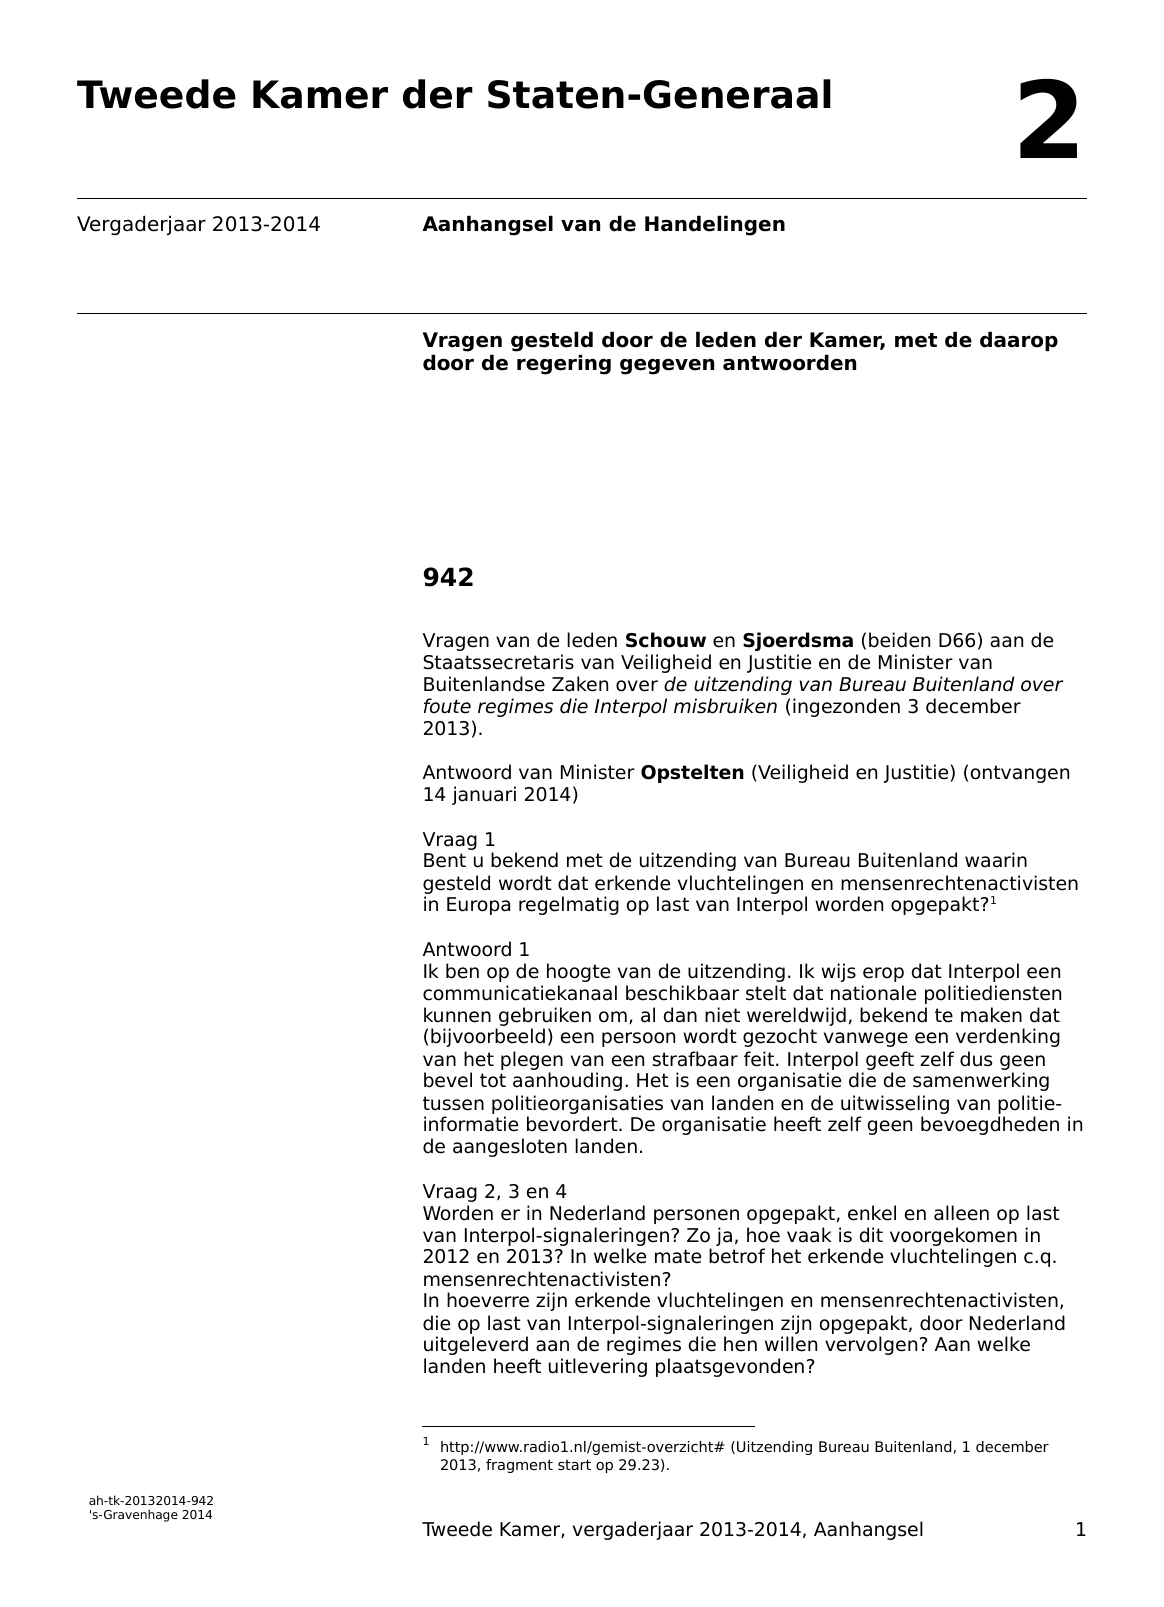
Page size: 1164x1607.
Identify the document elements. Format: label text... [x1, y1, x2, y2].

text Antwoord van Minister Opstelten (Veiligheid en Justitie) (ontvangen 14 januari 2014) [422, 762, 1087, 806]
text Ik ben op de hoogte van de uitzending. Ik wijs erop dat Interpol een communicatiekanaal beschikbaar stelt dat nationale politiediensten kunnen gebruiken om, al dan niet wereldwijd, bekend te maken dat (bijvoorbeeld) een persoon wordt gezocht vanwege een verdenking van het plegen van een strafbaar feit. Interpol geeft zelf dus geen bevel tot aanhouding. Het is een organisatie die de samenwerking tussen politieorganisaties van landen en de uitwisseling van politie-informatie bevordert. De organisatie heeft zelf geen bevoegdheden in de aangesloten landen. [422, 961, 1087, 1158]
text http://www.radio1.nl/gemist-overzicht# (Uitzending Bureau Buitenland, 1 december 2013, fragment start op 29.23). [422, 1435, 1087, 1474]
text Vraag 2, 3 en 4 [422, 1181, 1087, 1202]
table_cell Vergaderjaar 2013-2014 [77, 199, 422, 313]
table_cell Aanhangsel van de Handelingen [422, 199, 1087, 313]
text 's-Gravenhage 2014 [88, 1508, 323, 1522]
text Bent u bekend met de uitzending van Bureau Buitenland waarin gesteld wordt dat erkende vluchtelingen en mensenrechtenactivisten in Europa regelmatig op last van Interpol worden opgepakt? [422, 850, 1087, 916]
text 942 [422, 563, 1087, 592]
text Antwoord 1 [422, 938, 1087, 961]
text Worden er in Nederland personen opgepakt, enkel en alleen op last van Interpol-signaleringen? Zo ja, hoe vaak is dit voorgekomen in 2012 en 2013? In welke mate betrof het erkende vluchtelingen c.q. mensenrechtenactivisten? [422, 1202, 1087, 1290]
table_header 2 [886, 59, 1087, 198]
text ah-tk-20132014-942 [88, 1494, 323, 1508]
text In hoeverre zijn erkende vluchtelingen en mensenrechtenactivisten, die op last van Interpol-signaleringen zijn opgepakt, door Nederland uitgeleverd aan de regimes die hen willen vervolgen? Aan welke landen heeft uitlevering plaatsgevonden? [422, 1290, 1087, 1378]
text Vragen van de leden Schouw en Sjoerdsma (beiden D66) aan de Staatssecretaris van Veiligheid en Justitie en de Minister van Buitenlandse Zaken over de uitzending van Bureau Buitenland over foute regimes die Interpol misbruiken (ingezonden 3 december 2013). [422, 630, 1087, 740]
table_cell [77, 314, 422, 375]
table_cell Vragen gesteld door de leden der Kamer, met de daarop door de regering gegeven antwoorden [422, 314, 1087, 375]
text Vraag 1 [422, 828, 1087, 850]
table_header Tweede Kamer der Staten-Generaal [77, 59, 886, 198]
